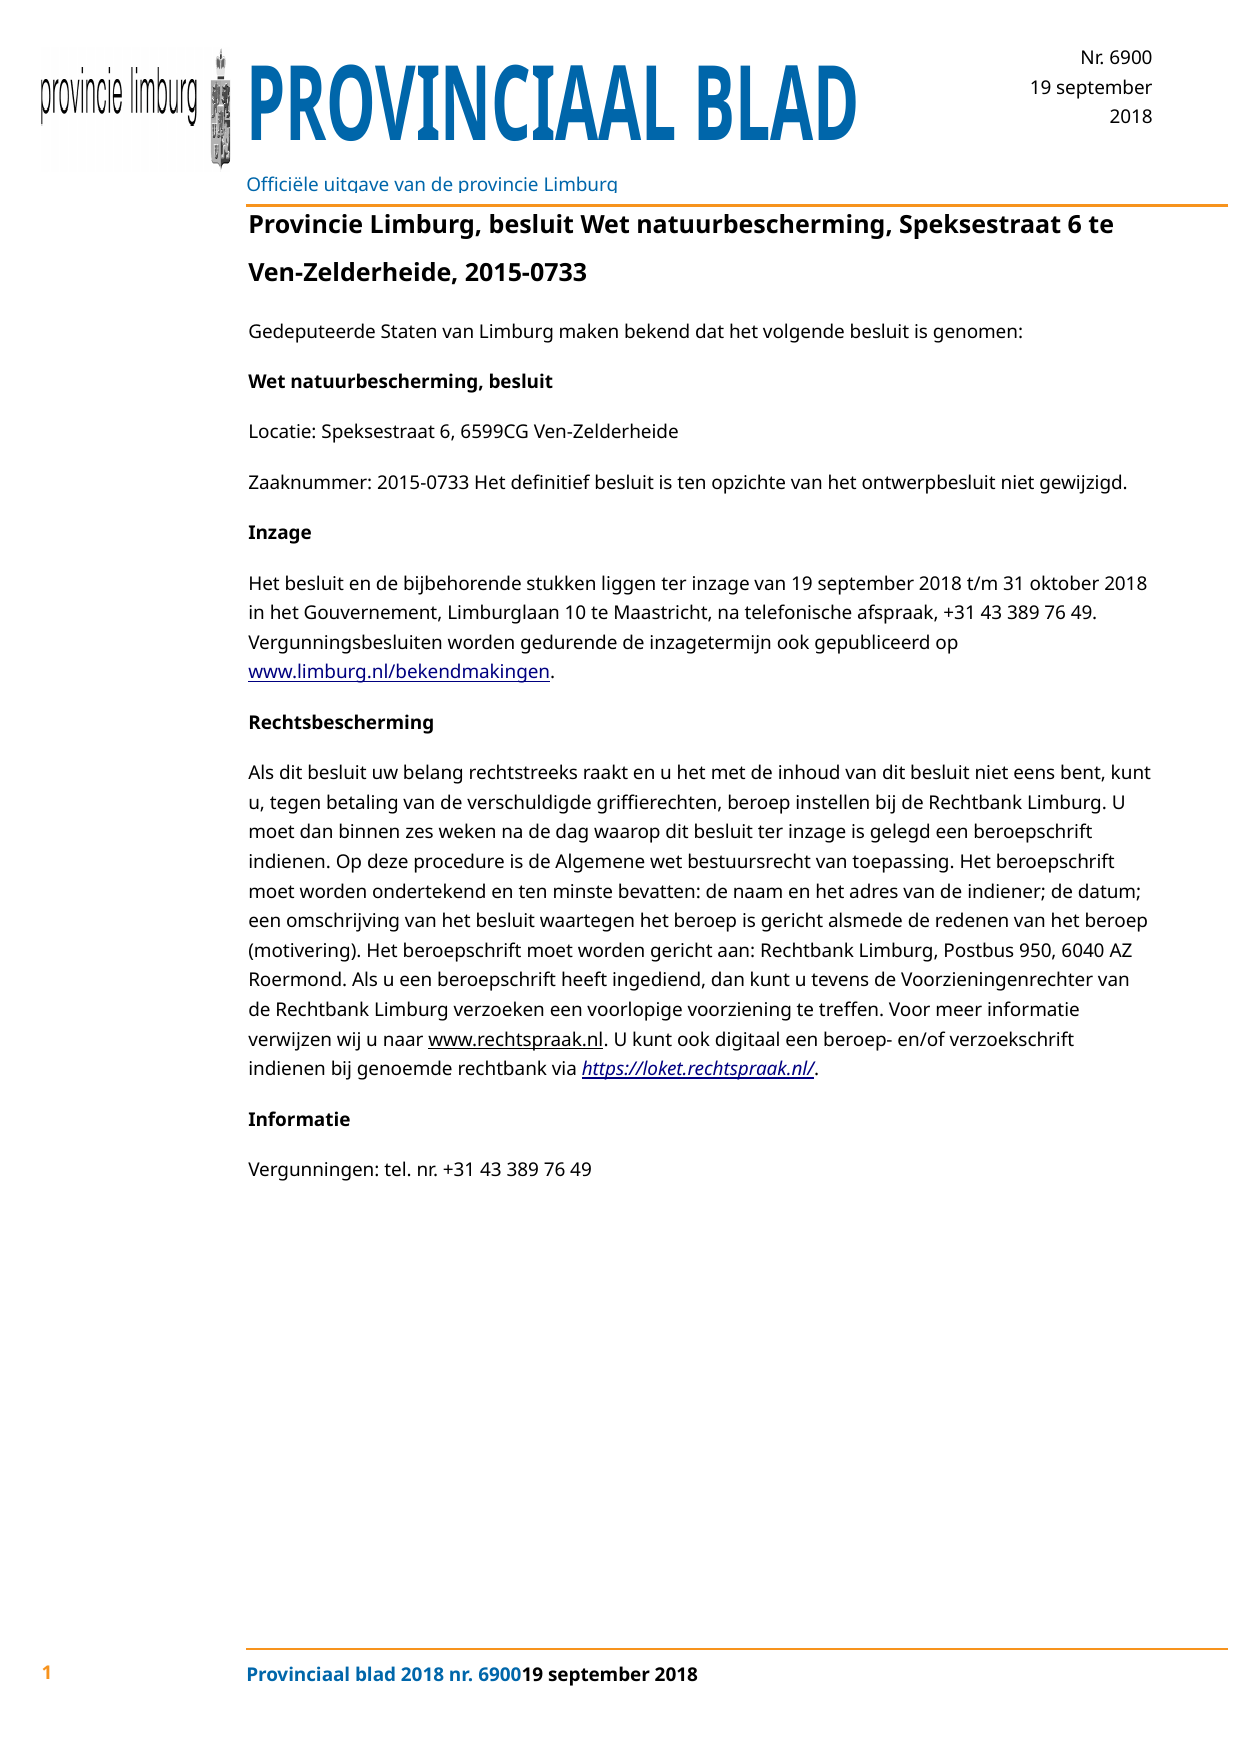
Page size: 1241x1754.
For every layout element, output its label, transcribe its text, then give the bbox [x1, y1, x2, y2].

picture [41, 47, 231, 172]
text Als dit besluit uw belang rechtstreeks raakt en u het met de inhoud van dit besluit niet eens bent, kunt u, tegen betaling van de verschuldigde griffierechten, beroep instellen bij de Rechtbank Limburg. U moet dan binnen zes weken na de dag waarop dit besluit ter inzage is gelegd een beroepschrift indienen. Op deze procedure is de Algemene wet bestuursrecht van toepassing. Het beroepschrift moet worden ondertekend en ten minste bevatten: de naam en het adres van de indiener; de datum; een omschrijving van het besluit waartegen het beroep is gericht alsmede de redenen van het beroep (motivering). Het beroepschrift moet worden gericht aan: Rechtbank Limburg, Postbus 950, 6040 AZ Roermond. Als u een beroepschrift heeft ingediend, dan kunt u tevens de Voorzieningenrechter van de Rechtbank Limburg verzoeken een voorlopige voorziening te treffen. Voor meer informatie verwijzen wij u naar www.rechtspraak.nl. U kunt ook digitaal een beroep- en/of verzoekschrift indienen bij genoemde rechtbank via https://loket.rechtspraak.nl/. [248, 759, 1152, 1081]
text Gedeputeerde Staten van Limburg maken bekend dat het volgende besluit is genomen: [248, 318, 1152, 344]
text Wet natuurbescherming, besluit [248, 368, 1152, 394]
text Informatie [248, 1106, 1152, 1132]
text Locatie: Speksestraat 6, 6599CG Ven-Zelderheide [248, 419, 1152, 444]
text Inzage [248, 519, 1152, 545]
text Vergunningen: tel. nr. +31 43 389 76 49 [248, 1156, 1152, 1182]
text Rechtsbescherming [248, 709, 1152, 735]
text Zaaknummer: 2015-0733 Het definitief besluit is ten opzichte van het ontwerpbesluit niet gewijzigd. [248, 469, 1152, 495]
text Provincie Limburg, besluit Wet natuurbescherming, Speksestraat 6 te Ven-Zelderheide, 2015-0733 [248, 207, 1152, 288]
text Het besluit en de bijbehorende stukken liggen ter inzage van 19 september 2018 t/m 31 oktober 2018 in het Gouvernement, Limburglaan 10 te Maastricht, na telefonische afspraak, +31 43 389 76 49. Vergunningsbesluiten worden gedurende de inzagetermijn ook gepubliceerd op www.limburg.nl/bekendmakingen. [248, 570, 1152, 684]
